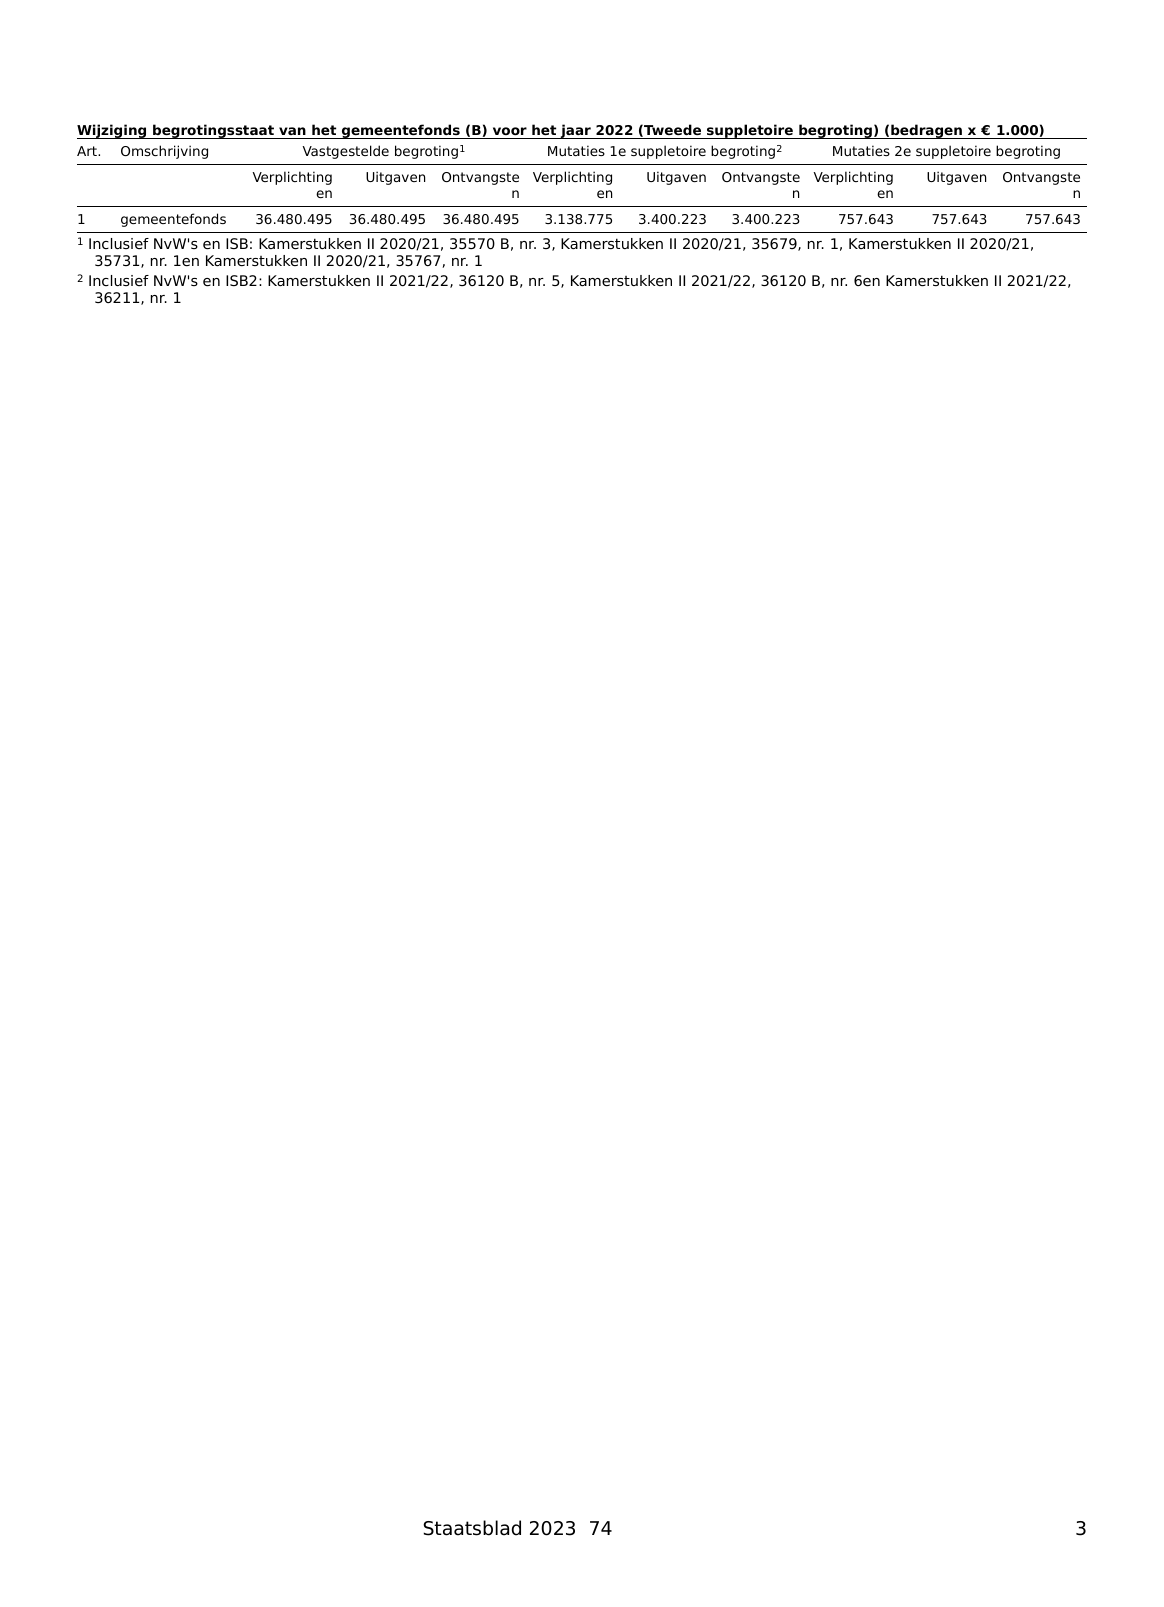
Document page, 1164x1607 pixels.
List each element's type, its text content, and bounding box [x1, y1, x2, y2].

table_cell 3.400.223 [713, 207, 806, 232]
table_cell Mutaties 1e suppletoire begroting2 [526, 139, 806, 164]
table_cell Vastgestelde begroting1 [245, 139, 526, 164]
table_cell Uitgaven [900, 165, 993, 206]
table_cell Mutaties 2e suppletoire begroting [806, 139, 1087, 164]
table_header Wijziging begrotingsstaat van het gemeentefonds (B) voor het jaar 2022 (Tweede suppletoire begroting) (bedragen x € 1.000) [77, 122, 1087, 138]
table_cell 3.138.775 [526, 207, 619, 232]
table_cell Uitgaven [619, 165, 713, 206]
table_cell 757.643 [993, 207, 1087, 232]
table_cell 757.643 [806, 207, 899, 232]
table_cell Verplichtingen [806, 165, 899, 206]
table_cell Uitgaven [339, 165, 432, 206]
table_cell 36.480.495 [245, 207, 338, 232]
table_cell 36.480.495 [432, 207, 526, 232]
table_cell Ontvangsten [713, 165, 806, 206]
table_cell Ontvangsten [993, 165, 1087, 206]
table_cell 757.643 [900, 207, 993, 232]
table_cell 36.480.495 [339, 207, 432, 232]
table_cell Art. [77, 139, 114, 164]
table_cell Verplichtingen [245, 165, 338, 206]
table_cell [114, 165, 245, 206]
table_cell Omschrijving [114, 139, 245, 164]
table_cell 3.400.223 [619, 207, 713, 232]
table_cell [77, 165, 114, 206]
table_cell gemeentefonds [114, 207, 245, 232]
table_cell Ontvangsten [432, 165, 526, 206]
table_cell Verplichtingen [526, 165, 619, 206]
table_cell 1 Inclusief NvW's en ISB: Kamerstukken II 2020/21, 35570 B, nr. 3, Kamerstukken II 2020/21, 35679, nr. 1, Kamerstukken II 2020/21, 35731, nr. 1en Kamerstukken II 2020/21, 35767, nr. 1 2 Inclusief NvW's en ISB2: Kamerstukken II 2021/22, 36120 B, nr. 5, Kamerstukken II 2021/22, 36120 B, nr. 6en Kamerstukken II 2021/22, 36211, nr. 1 [77, 233, 1087, 307]
table_cell 1 [77, 207, 114, 232]
